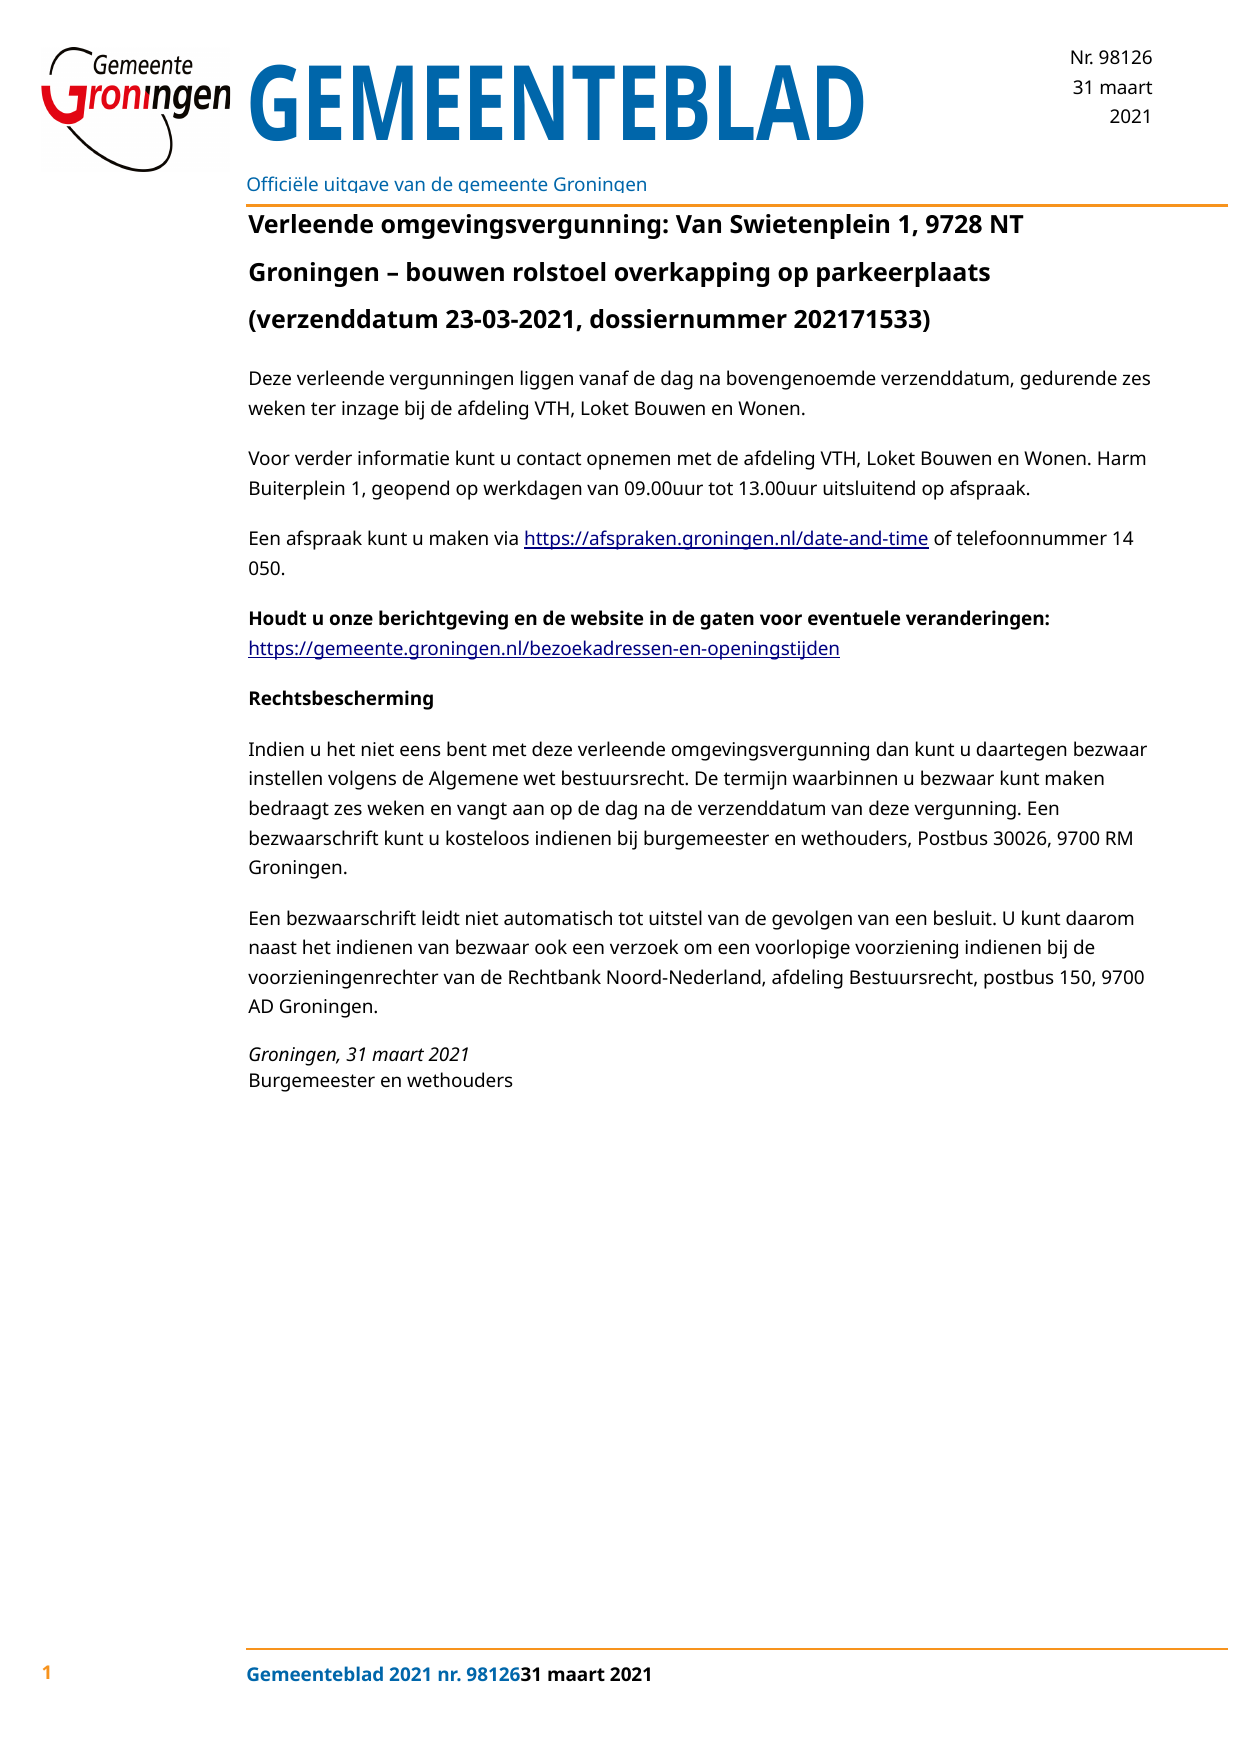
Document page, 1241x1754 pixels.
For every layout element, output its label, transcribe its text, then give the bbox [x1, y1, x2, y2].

text Een bezwaarschrift leidt niet automatisch tot uitstel van de gevolgen van een besluit. U kunt daarom naast het indienen van bezwaar ook een verzoek om een voorlopige voorziening indienen bij de voorzieningenrechter van de Rechtbank Noord-Nederland, afdeling Bestuursrecht, postbus 150, 9700 AD Groningen. [248, 905, 1152, 1019]
text Houdt u onze berichtgeving en de website in de gaten voor eventuele veranderingen: https://gemeente.groningen.nl/bezoekadressen-en-openingstijden [248, 606, 1152, 661]
text Rechtsbescherming [248, 686, 1152, 711]
text Verleende omgevingsvergunning: Van Swietenplein 1, 9728 NT Groningen – bouwen rolstoel overkapping op parkeerplaats (verzenddatum 23-03-2021, dossiernummer 202171533) [248, 207, 1152, 336]
text Deze verleende vergunningen liggen vanaf de dag na bovengenoemde verzenddatum, gedurende zes weken ter inzage bij de afdeling VTH, Loket Bouwen en Wonen. [248, 366, 1152, 421]
text Burgemeester en wethouders [248, 1067, 1152, 1093]
picture [41, 47, 231, 172]
text Groningen, 31 maart 2021 [248, 1041, 1152, 1067]
text Indien u het niet eens bent met deze verleende omgevingsvergunning dan kunt u daartegen bezwaar instellen volgens de Algemene wet bestuursrecht. De termijn waarbinnen u bezwaar kunt maken bedraagt zes weken en vangt aan op de dag na de verzenddatum van deze vergunning. Een bezwaarschrift kunt u kosteloos indienen bij burgemeester en wethouders, Postbus 30026, 9700 RM Groningen. [248, 736, 1152, 880]
text Voor verder informatie kunt u contact opnemen met de afdeling VTH, Loket Bouwen en Wonen. Harm Buiterplein 1, geopend op werkdagen van 09.00uur tot 13.00uur uitsluitend op afspraak. [248, 446, 1152, 501]
text Een afspraak kunt u maken via https://afspraken.groningen.nl/date-and-time of telefoonnummer 14 050. [248, 526, 1152, 581]
